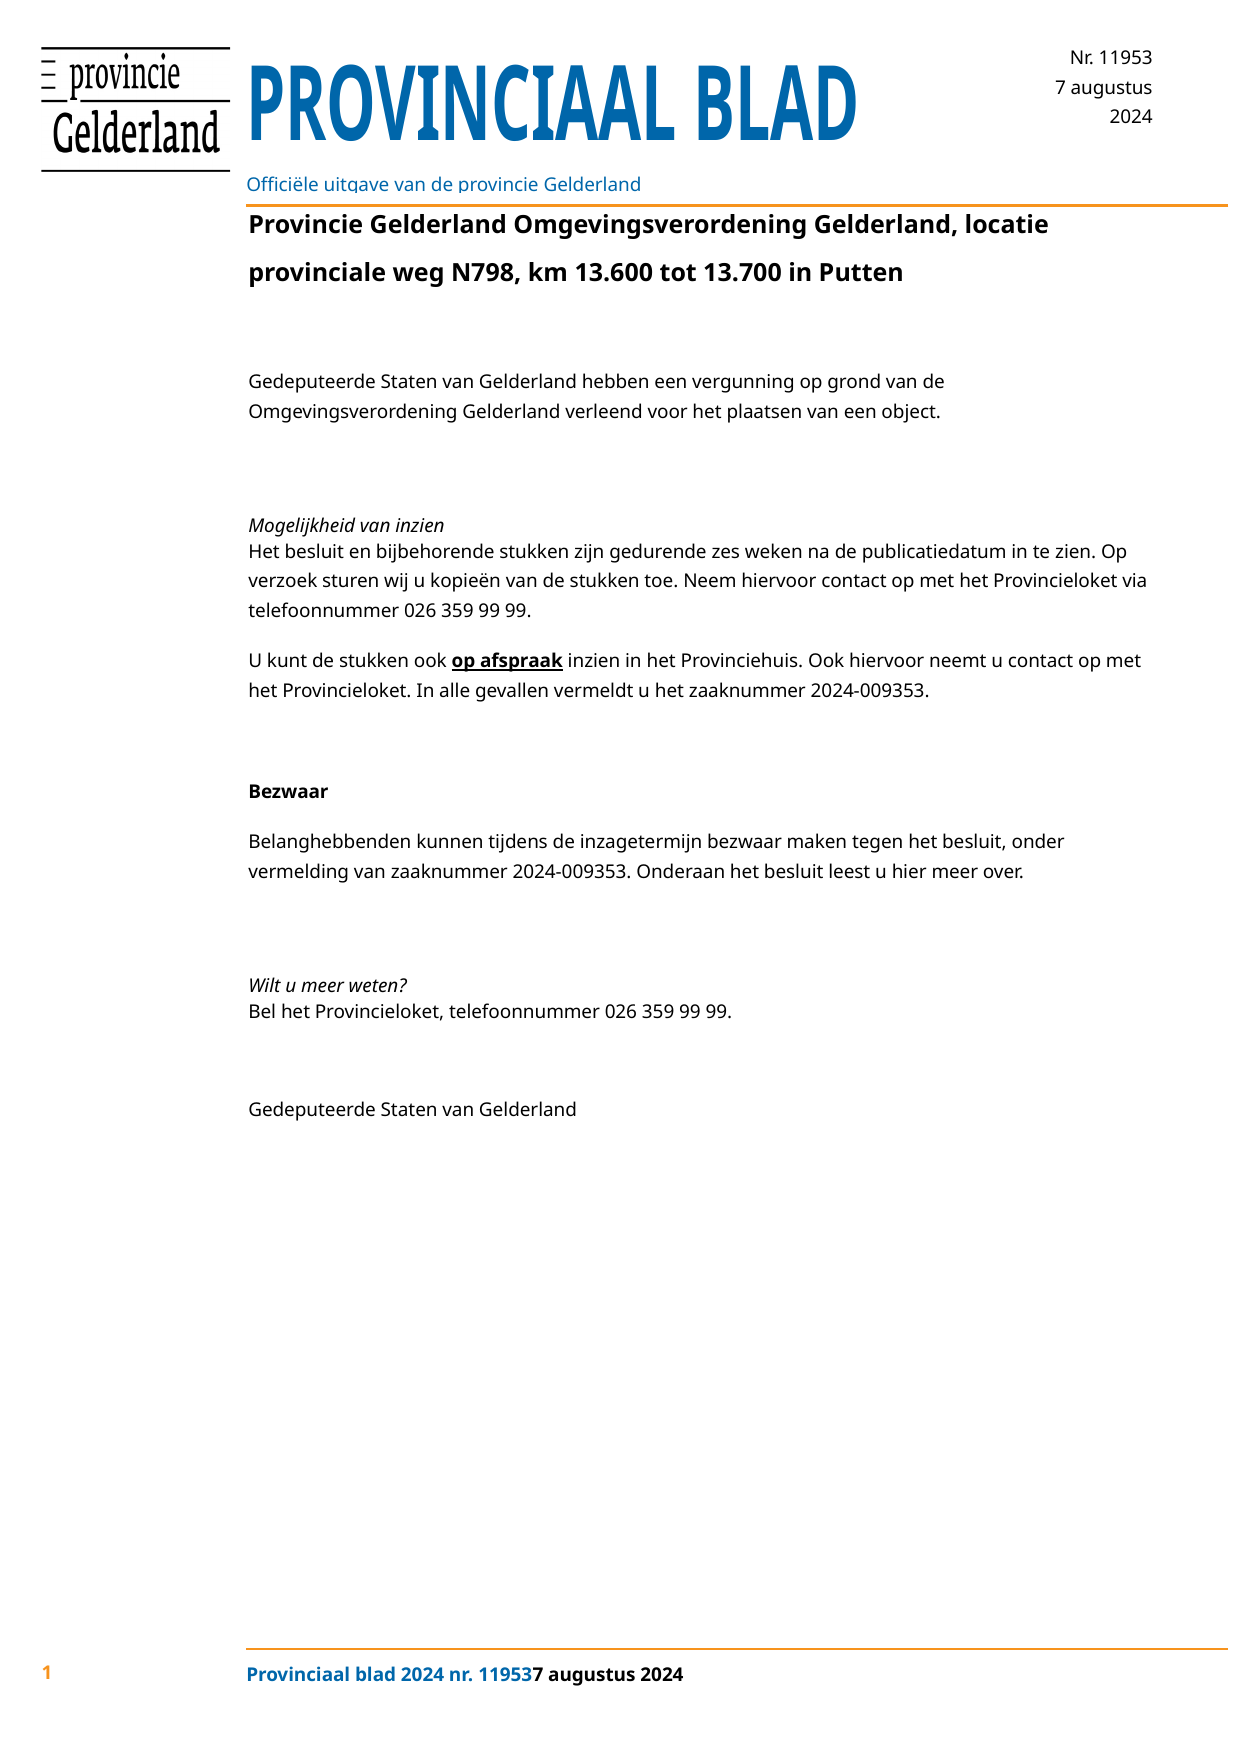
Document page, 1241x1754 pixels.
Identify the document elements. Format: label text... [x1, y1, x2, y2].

text Wilt u meer weten? [248, 972, 1152, 998]
text Het besluit en bijbehorende stukken zijn gedurende zes weken na de publicatiedatum in te zien. Op verzoek sturen wij u kopieën van de stukken toe. Neem hiervoor contact op met het Provincieloket via telefoonnummer 026 359 99 99. [248, 538, 1152, 623]
text Mogelijkheid van inzien [248, 512, 1152, 538]
picture [41, 47, 231, 172]
text Gedeputeerde Staten van Gelderland hebben een vergunning op grond van de Omgevingsverordening Gelderland verleend voor het plaatsen van een object. [248, 368, 1152, 424]
text Gedeputeerde Staten van Gelderland [248, 1096, 1152, 1122]
text Belanghebbenden kunnen tijdens de inzagetermijn bezwaar maken tegen het besluit, onder vermelding van zaaknummer 2024-009353. Onderaan het besluit leest u hier meer over. [248, 828, 1152, 884]
text Provincie Gelderland Omgevingsverordening Gelderland, locatie provinciale weg N798, km 13.600 tot 13.700 in Putten [248, 207, 1152, 288]
text U kunt de stukken ook op afspraak inzien in het Provinciehuis. Ook hiervoor neemt u contact op met het Provincieloket. In alle gevallen vermeldt u het zaaknummer 2024-009353. [248, 648, 1152, 703]
text Bezwaar [248, 778, 1152, 804]
text Bel het Provincieloket, telefoonnummer 026 359 99 99. [248, 998, 1152, 1024]
